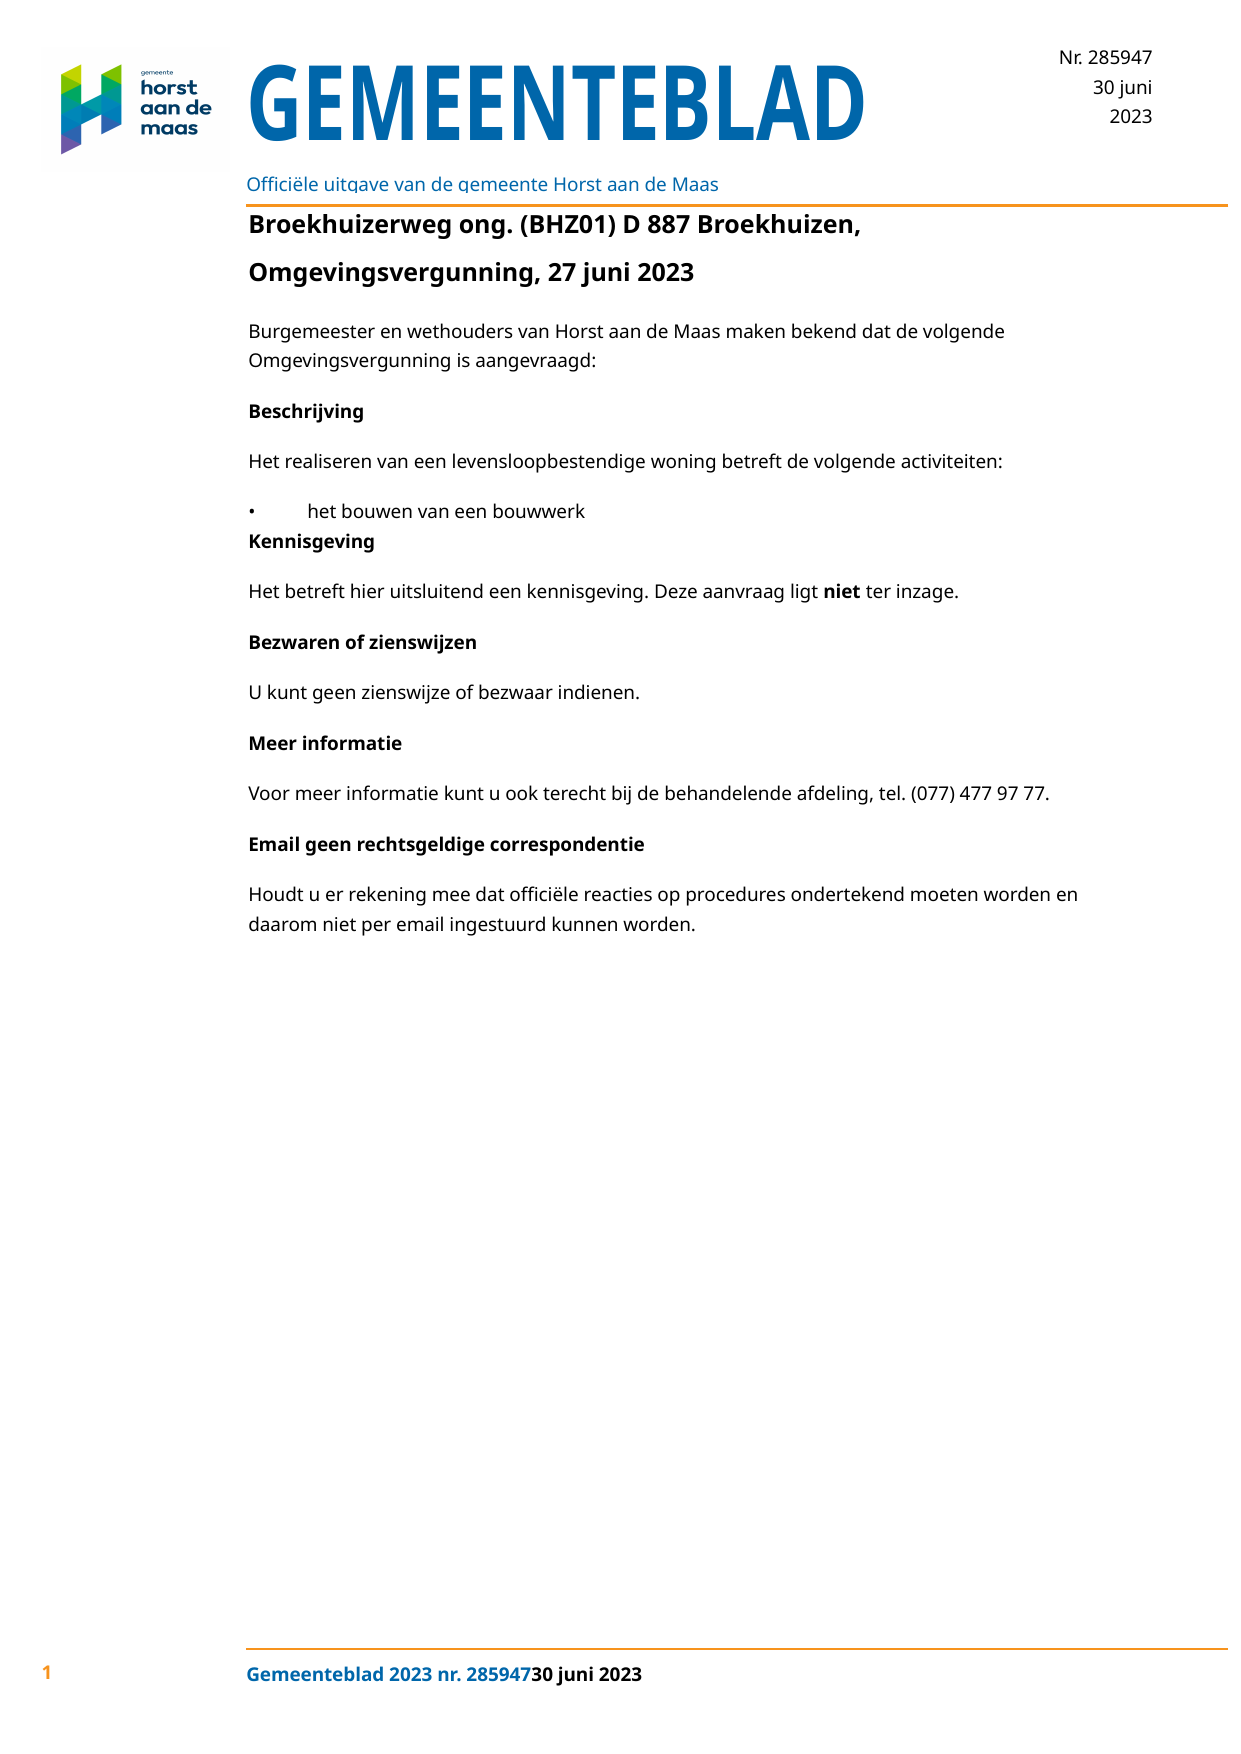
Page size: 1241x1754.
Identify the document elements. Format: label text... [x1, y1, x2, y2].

text Het realiseren van een levensloopbestendige woning betreft de volgende activiteiten: [248, 448, 1152, 474]
text Email geen rechtsgeldige correspondentie [248, 831, 1152, 857]
text Kennisgeving [248, 528, 1152, 554]
text Voor meer informatie kunt u ook terecht bij de behandelende afdeling, tel. (077) 477 97 77. [248, 780, 1152, 806]
text Beschrijving [248, 398, 1152, 424]
text Meer informatie [248, 730, 1152, 756]
list het bouwen van een bouwwerk [248, 499, 1152, 524]
picture [41, 47, 231, 172]
text Het betreft hier uitsluitend een kennisgeving. Deze aanvraag ligt niet ter inzage. [248, 579, 1152, 604]
text U kunt geen zienswijze of bezwaar indienen. [248, 679, 1152, 705]
text Broekhuizerweg ong. (BHZ01) D 887 Broekhuizen, Omgevingsvergunning, 27 juni 2023 [248, 207, 1152, 288]
text Burgemeester en wethouders van Horst aan de Maas maken bekend dat de volgende Omgevingsvergunning is aangevraagd: [248, 318, 1152, 373]
text Bezwaren of zienswijzen [248, 629, 1152, 655]
text Houdt u er rekening mee dat officiële reacties op procedures ondertekend moeten worden en daarom niet per email ingestuurd kunnen worden. [248, 881, 1152, 937]
